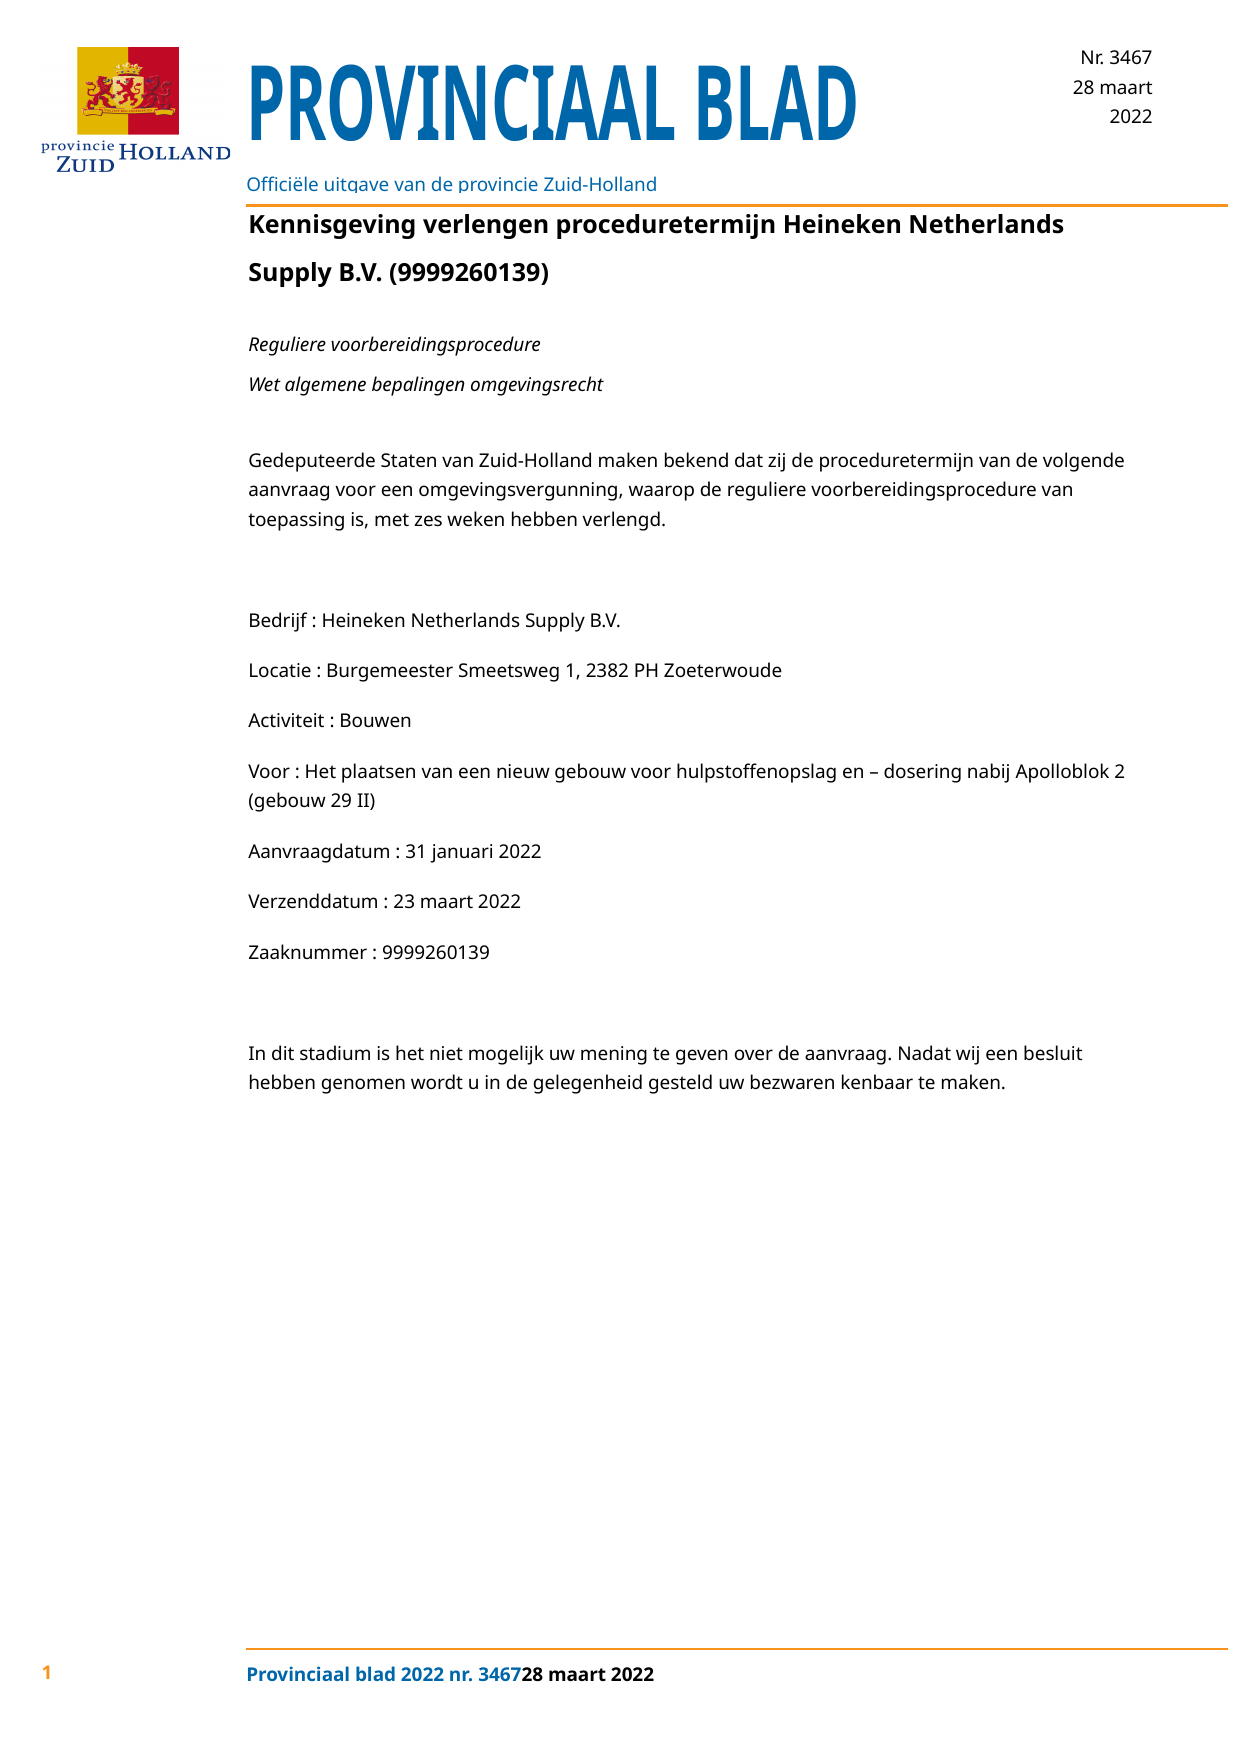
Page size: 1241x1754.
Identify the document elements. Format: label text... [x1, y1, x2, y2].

text Activiteit : Bouwen [248, 708, 1152, 733]
text Reguliere voorbereidingsprocedure [248, 331, 1152, 357]
text Zaaknummer : 9999260139 [248, 939, 1152, 965]
text Verzenddatum : 23 maart 2022 [248, 888, 1152, 914]
text Voor : Het plaatsen van een nieuw gebouw voor hulpstoffenopslag en – dosering nabij Apolloblok 2 (gebouw 29 II) [248, 758, 1152, 813]
text Locatie : Burgemeester Smeetsweg 1, 2382 PH Zoeterwoude [248, 657, 1152, 683]
text Gedeputeerde Staten van Zuid-Holland maken bekend dat zij de proceduretermijn van de volgende aanvraag voor een omgevingsvergunning, waarop de reguliere voorbereidingsprocedure van toepassing is, met zes weken hebben verlengd. [248, 447, 1152, 532]
text Aanvraagdatum : 31 januari 2022 [248, 838, 1152, 864]
text In dit stadium is het niet mogelijk uw mening te geven over de aanvraag. Nadat wij een besluit hebben genomen wordt u in de gelegenheid gesteld uw bezwaren kenbaar te maken. [248, 1040, 1152, 1095]
picture [41, 47, 231, 172]
text Wet algemene bepalingen omgevingsrecht [248, 371, 1152, 396]
text Kennisgeving verlengen proceduretermijn Heineken Netherlands Supply B.V. (9999260139) [248, 207, 1152, 288]
text Bedrijf : Heineken Netherlands Supply B.V. [248, 607, 1152, 633]
